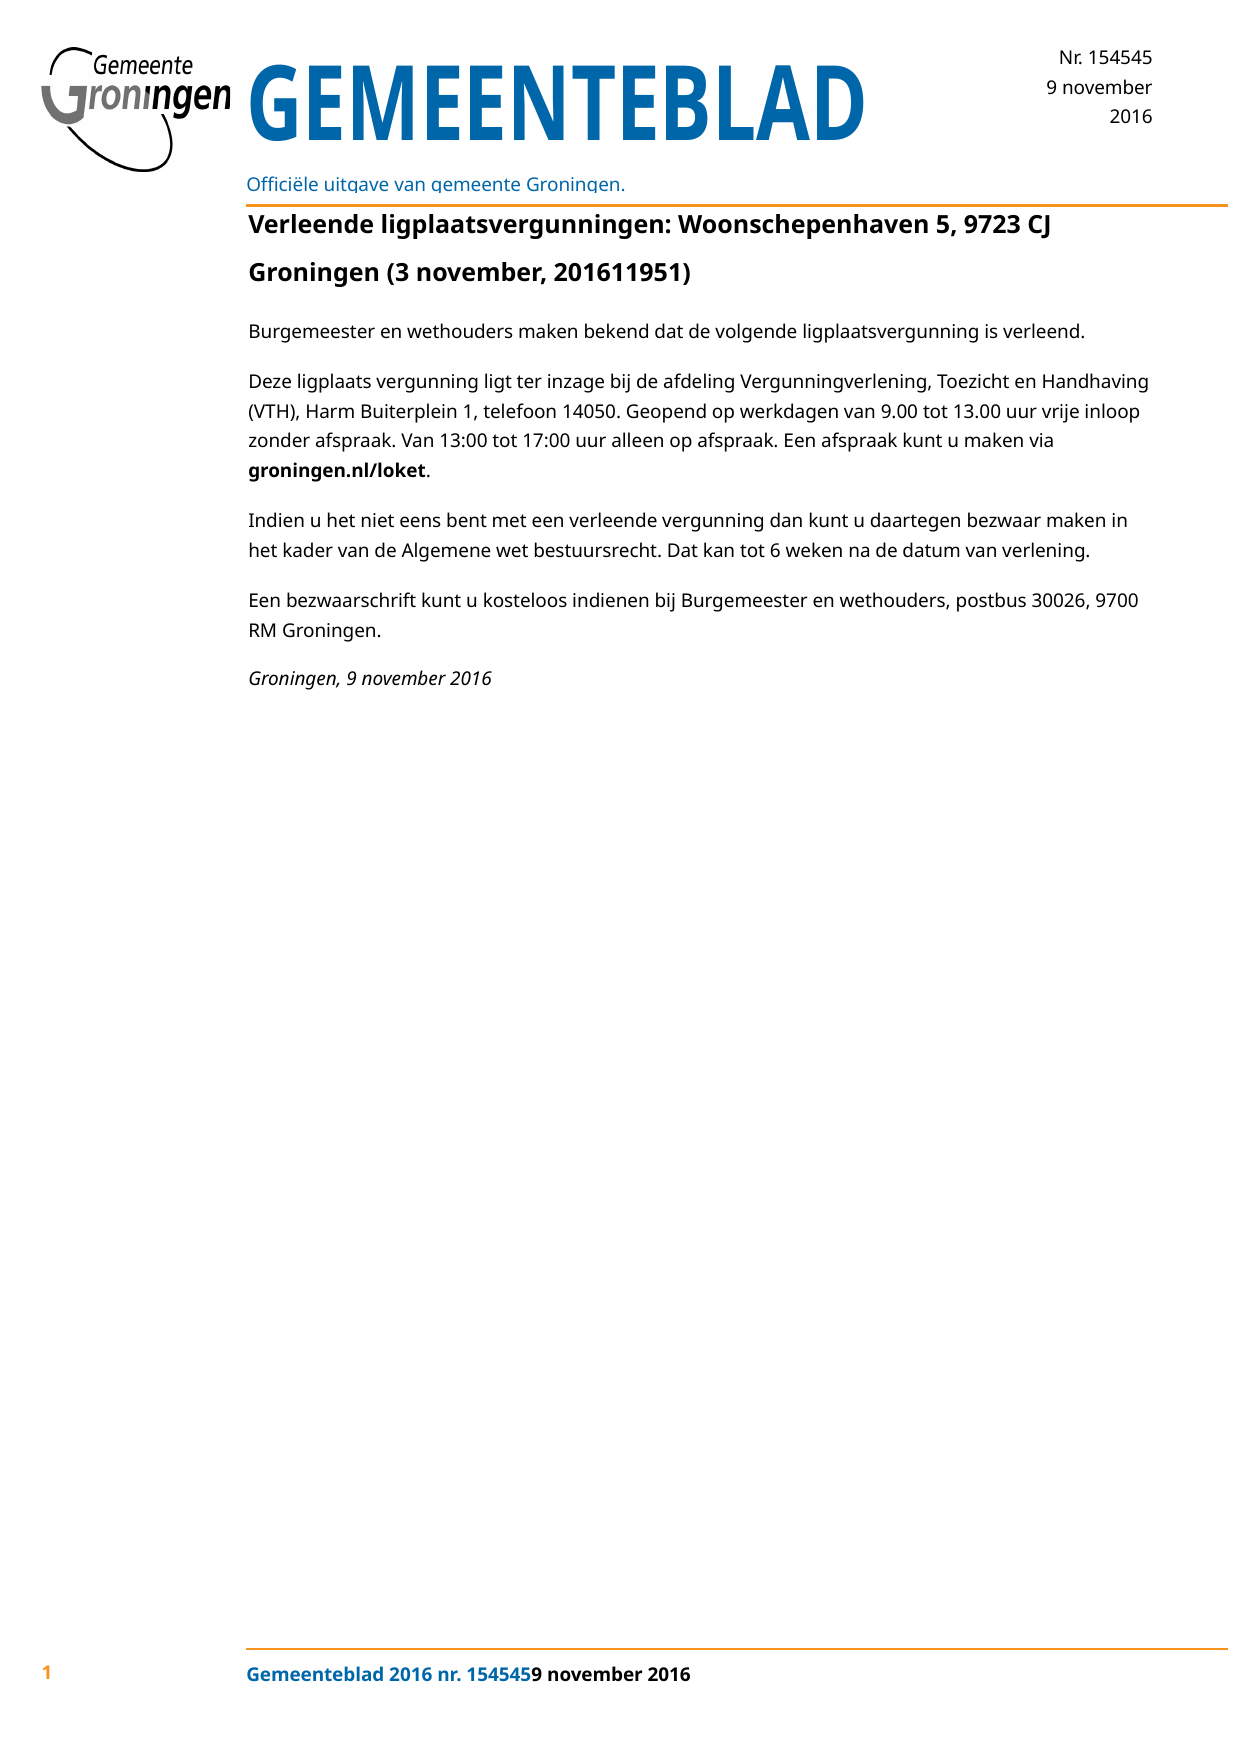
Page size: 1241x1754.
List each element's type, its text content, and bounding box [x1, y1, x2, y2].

text Deze ligplaats vergunning ligt ter inzage bij de afdeling Vergunningverlening, Toezicht en Handhaving (VTH), Harm Buiterplein 1, telefoon 14050. Geopend op werkdagen van 9.00 tot 13.00 uur vrije inloop zonder afspraak. Van 13:00 tot 17:00 uur alleen op afspraak. Een afspraak kunt u maken via groningen.nl/loket. [248, 368, 1152, 483]
text Indien u het niet eens bent met een verleende vergunning dan kunt u daartegen bezwaar maken in het kader van de Algemene wet bestuursrecht. Dat kan tot 6 weken na de datum van verlening. [248, 507, 1152, 563]
text Verleende ligplaatsvergunningen: Woonschepenhaven 5, 9723 CJ Groningen (3 november, 201611951) [248, 207, 1152, 288]
text Groningen, 9 november 2016 [248, 665, 1152, 691]
text Burgemeester en wethouders maken bekend dat de volgende ligplaatsvergunning is verleend. [248, 318, 1152, 344]
picture [41, 47, 231, 172]
text Een bezwaarschrift kunt u kosteloos indienen bij Burgemeester en wethouders, postbus 30026, 9700 RM Groningen. [248, 587, 1152, 643]
